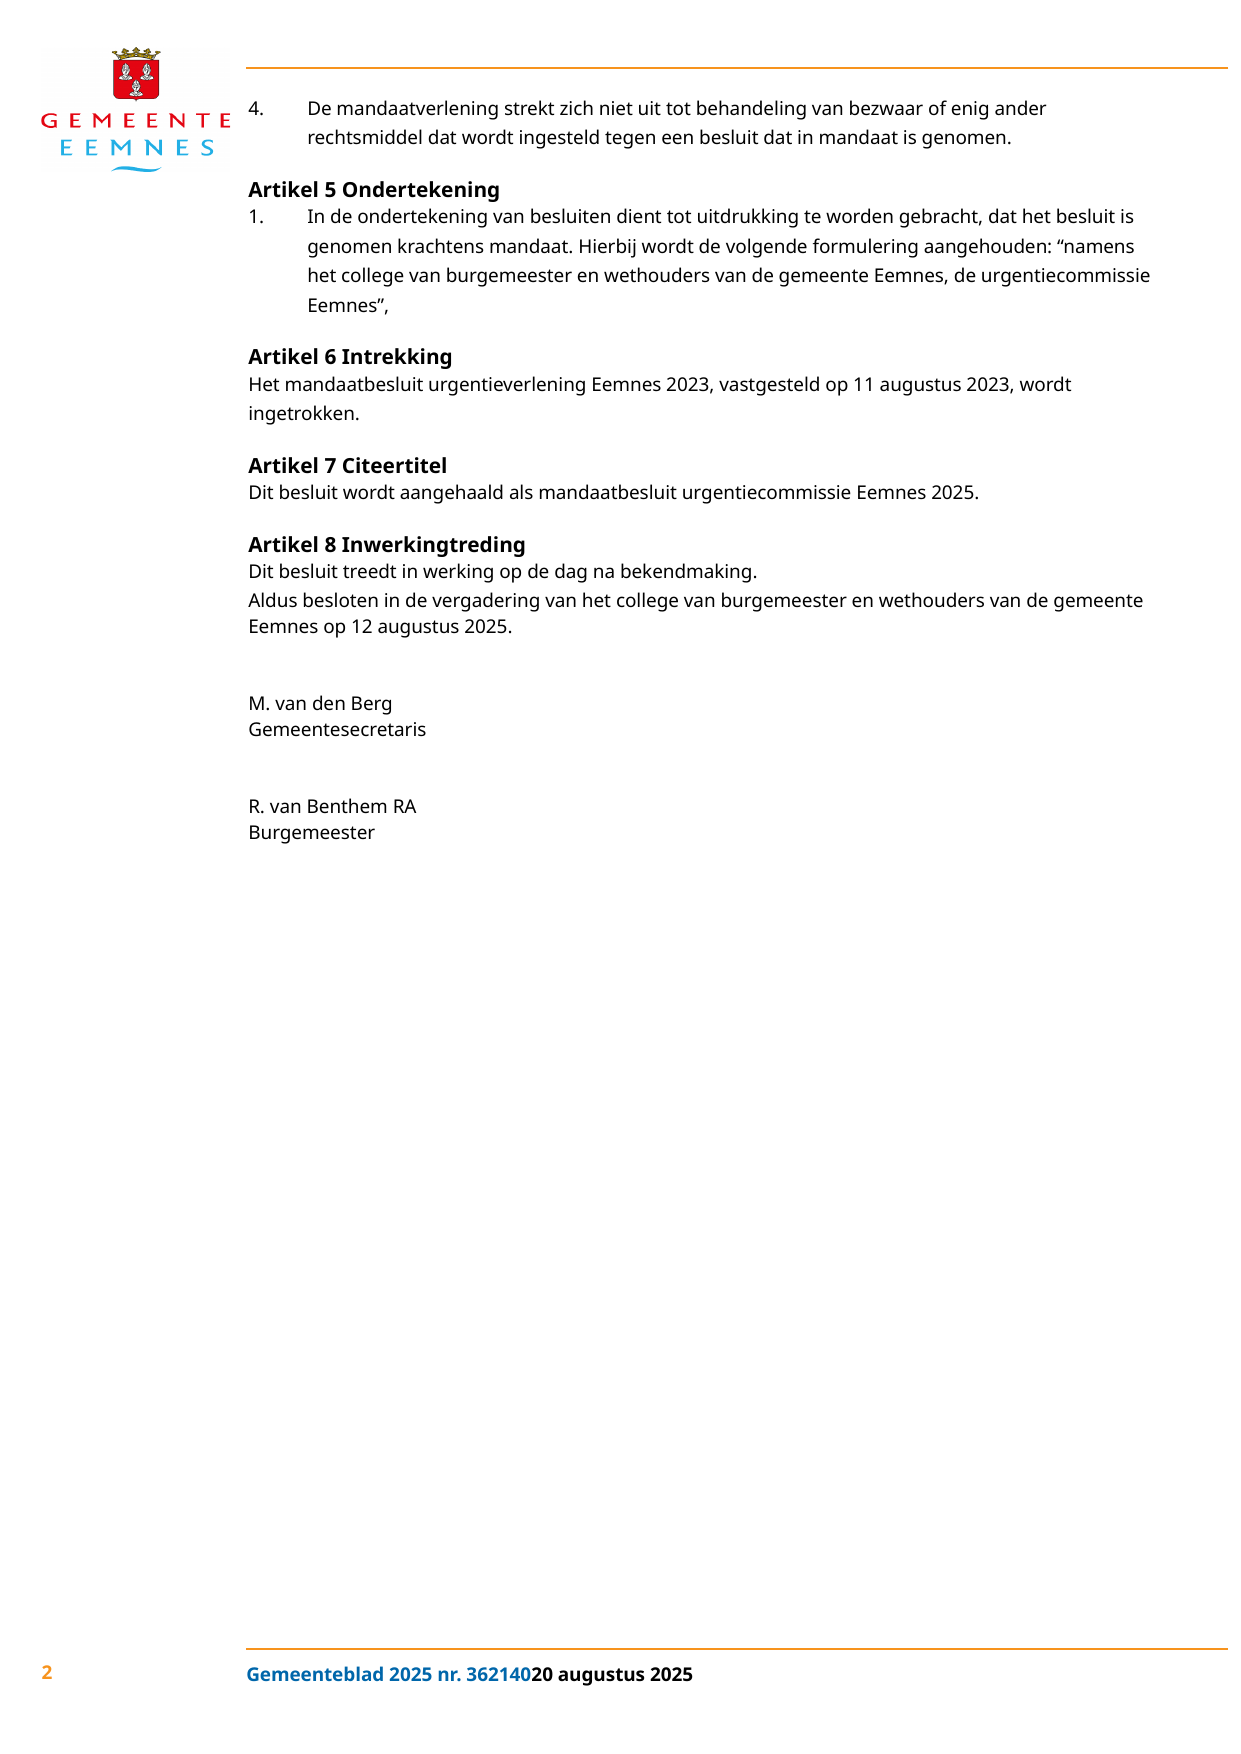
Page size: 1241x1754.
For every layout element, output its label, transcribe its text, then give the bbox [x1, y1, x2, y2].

list In de ondertekening van besluiten dient tot uitdrukking te worden gebracht, dat het besluit is genomen krachtens mandaat. Hierbij wordt de volgende formulering aangehouden: “namens het college van burgemeester en wethouders van de gemeente Eemnes, de urgentiecommissie Eemnes”, [248, 203, 1152, 318]
list De mandaatverlening strekt zich niet uit tot behandeling van bezwaar of enig ander rechtsmiddel dat wordt ingesteld tegen een besluit dat in mandaat is genomen. [248, 95, 1152, 150]
text Dit besluit treedt in werking op de dag na bekendmaking. [248, 558, 1152, 584]
text Burgemeester [248, 819, 1152, 845]
text Gemeentesecretaris [248, 716, 1152, 742]
picture [41, 47, 231, 172]
text Aldus besloten in de vergadering van het college van burgemeester en wethouders van de gemeente Eemnes op 12 augustus 2025. [248, 588, 1152, 639]
text Het mandaatbesluit urgentieverlening Eemnes 2023, vastgesteld op 11 augustus 2023, wordt ingetrokken. [248, 371, 1152, 426]
text R. van Benthem RA [248, 793, 1152, 819]
text M. van den Berg [248, 691, 1152, 716]
text Artikel 5 Ondertekening [248, 175, 1152, 203]
text Artikel 6 Intrekking [248, 342, 1152, 371]
text Dit besluit wordt aangehaald als mandaatbesluit urgentiecommissie Eemnes 2025. [248, 479, 1152, 505]
text Artikel 7 Citeertitel [248, 451, 1152, 479]
text Artikel 8 Inwerkingtreding [248, 530, 1152, 558]
